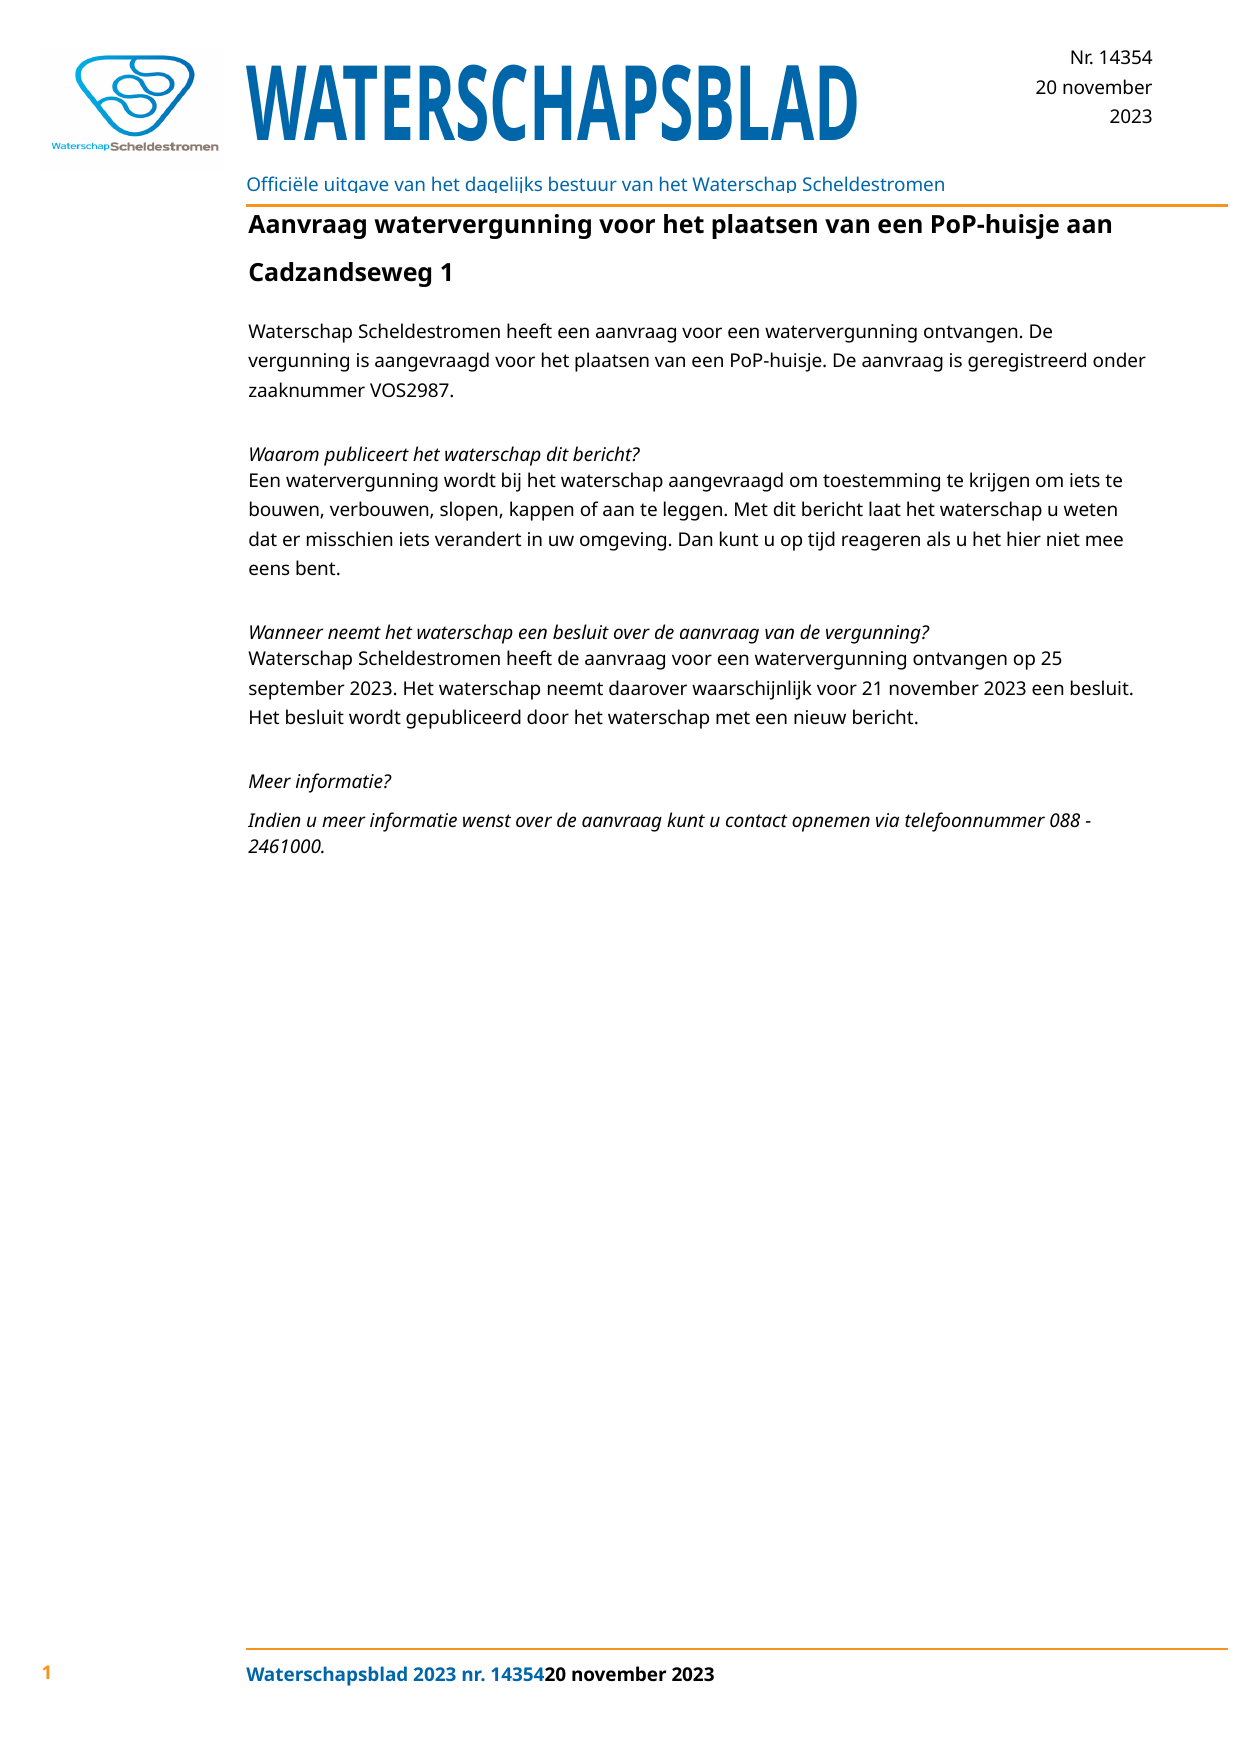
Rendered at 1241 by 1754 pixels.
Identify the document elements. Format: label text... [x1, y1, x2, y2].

text Indien u meer informatie wenst over de aanvraag kunt u contact opnemen via telefoonnummer 088 - 2461000. [248, 808, 1152, 859]
text Waterschap Scheldestromen heeft de aanvraag voor een watervergunning ontvangen op 25 september 2023. Het waterschap neemt daarover waarschijnlijk voor 21 november 2023 een besluit. Het besluit wordt gepubliceerd door het waterschap met een nieuw bericht. [248, 645, 1152, 730]
text Een watervergunning wordt bij het waterschap aangevraagd om toestemming te krijgen om iets te bouwen, verbouwen, slopen, kappen of aan te leggen. Met dit bericht laat het waterschap u weten dat er misschien iets verandert in uw omgeving. Dan kunt u op tijd reageren als u het hier niet mee eens bent. [248, 467, 1152, 581]
text Waarom publiceert het waterschap dit bericht? [248, 441, 1152, 467]
text Aanvraag watervergunning voor het plaatsen van een PoP-huisje aan Cadzandseweg 1 [248, 207, 1152, 288]
text Wanneer neemt het waterschap een besluit over de aanvraag van de vergunning? [248, 619, 1152, 645]
text Meer informatie? [248, 768, 1152, 794]
text Waterschap Scheldestromen heeft een aanvraag voor een watervergunning ontvangen. De vergunning is aangevraagd voor het plaatsen van een PoP-huisje. De aanvraag is geregistreerd onder zaaknummer VOS2987. [248, 318, 1152, 403]
picture [41, 47, 231, 172]
